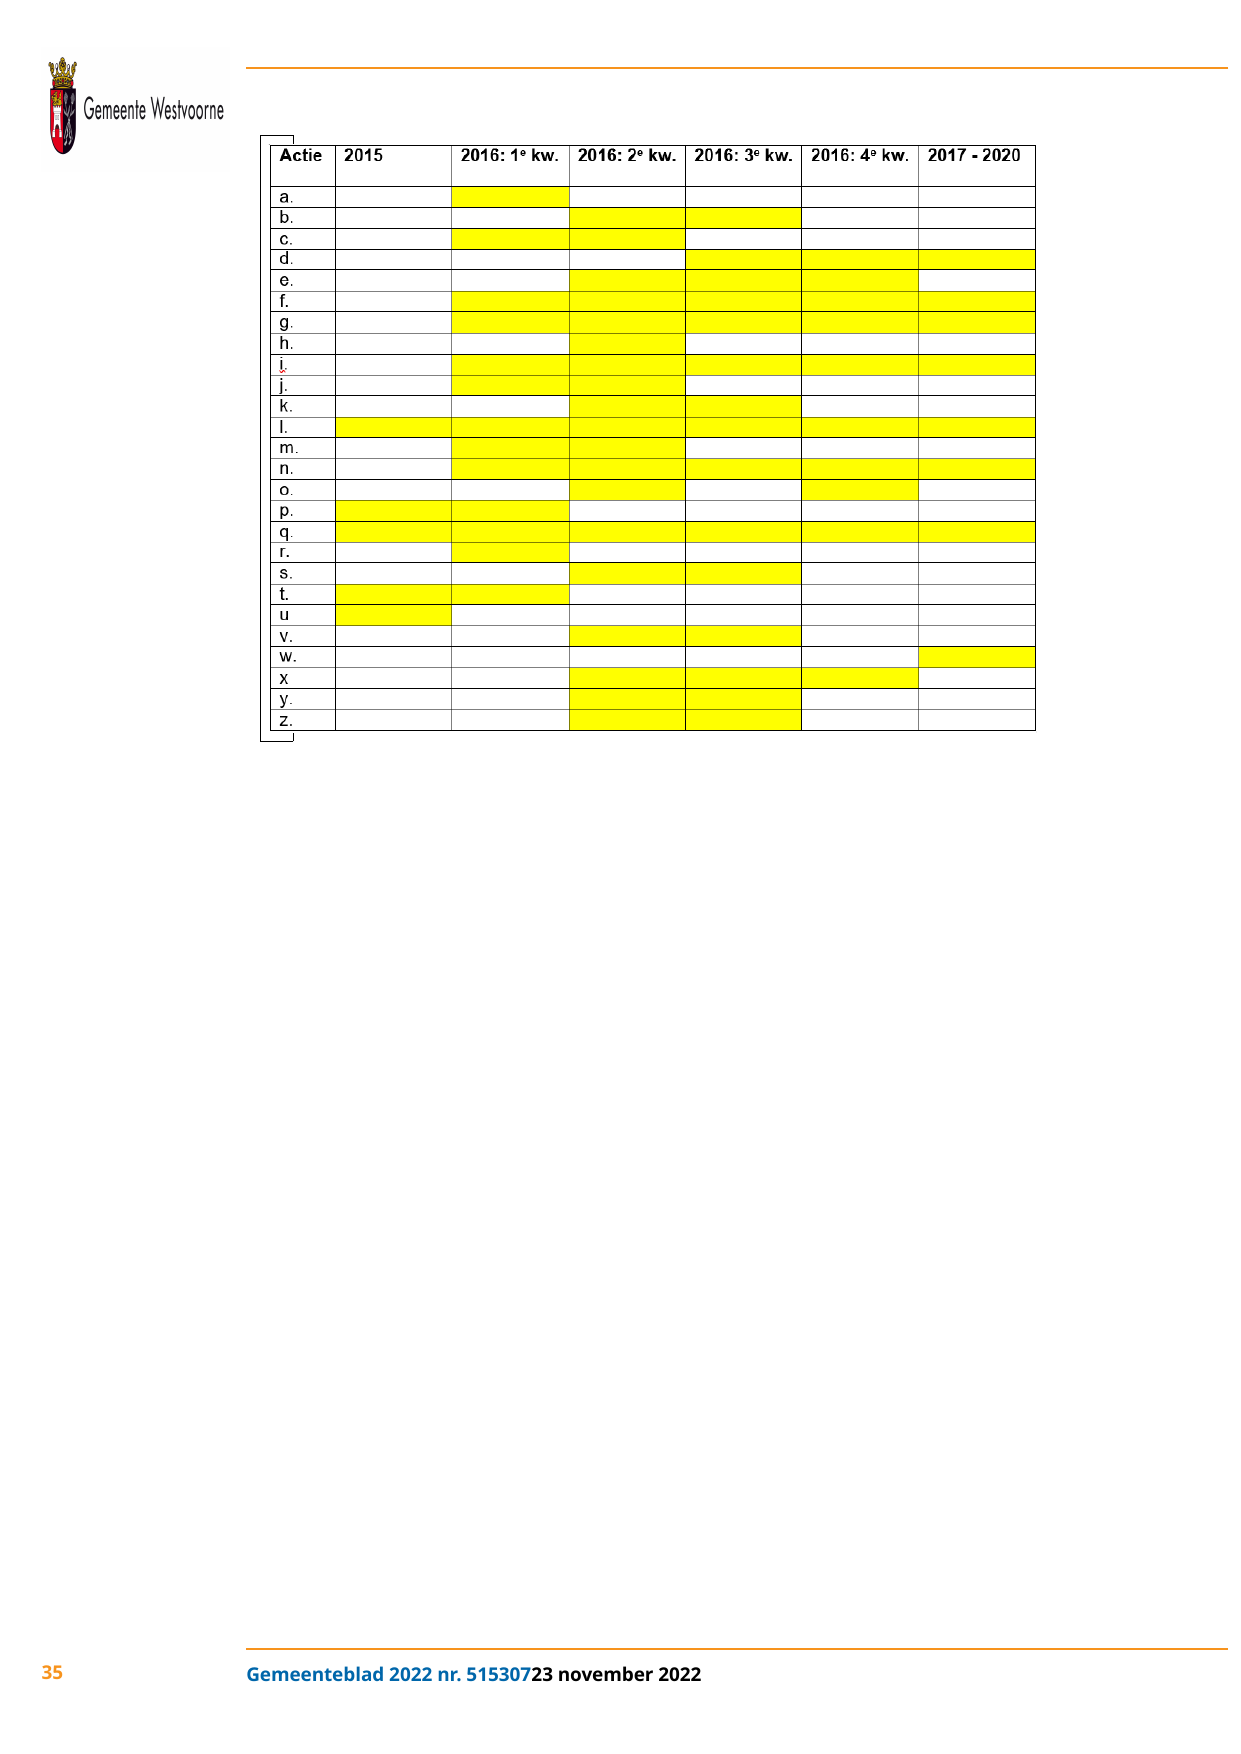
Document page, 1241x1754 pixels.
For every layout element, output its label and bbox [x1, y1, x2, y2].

picture [41, 47, 231, 172]
picture [268, 144, 1037, 733]
